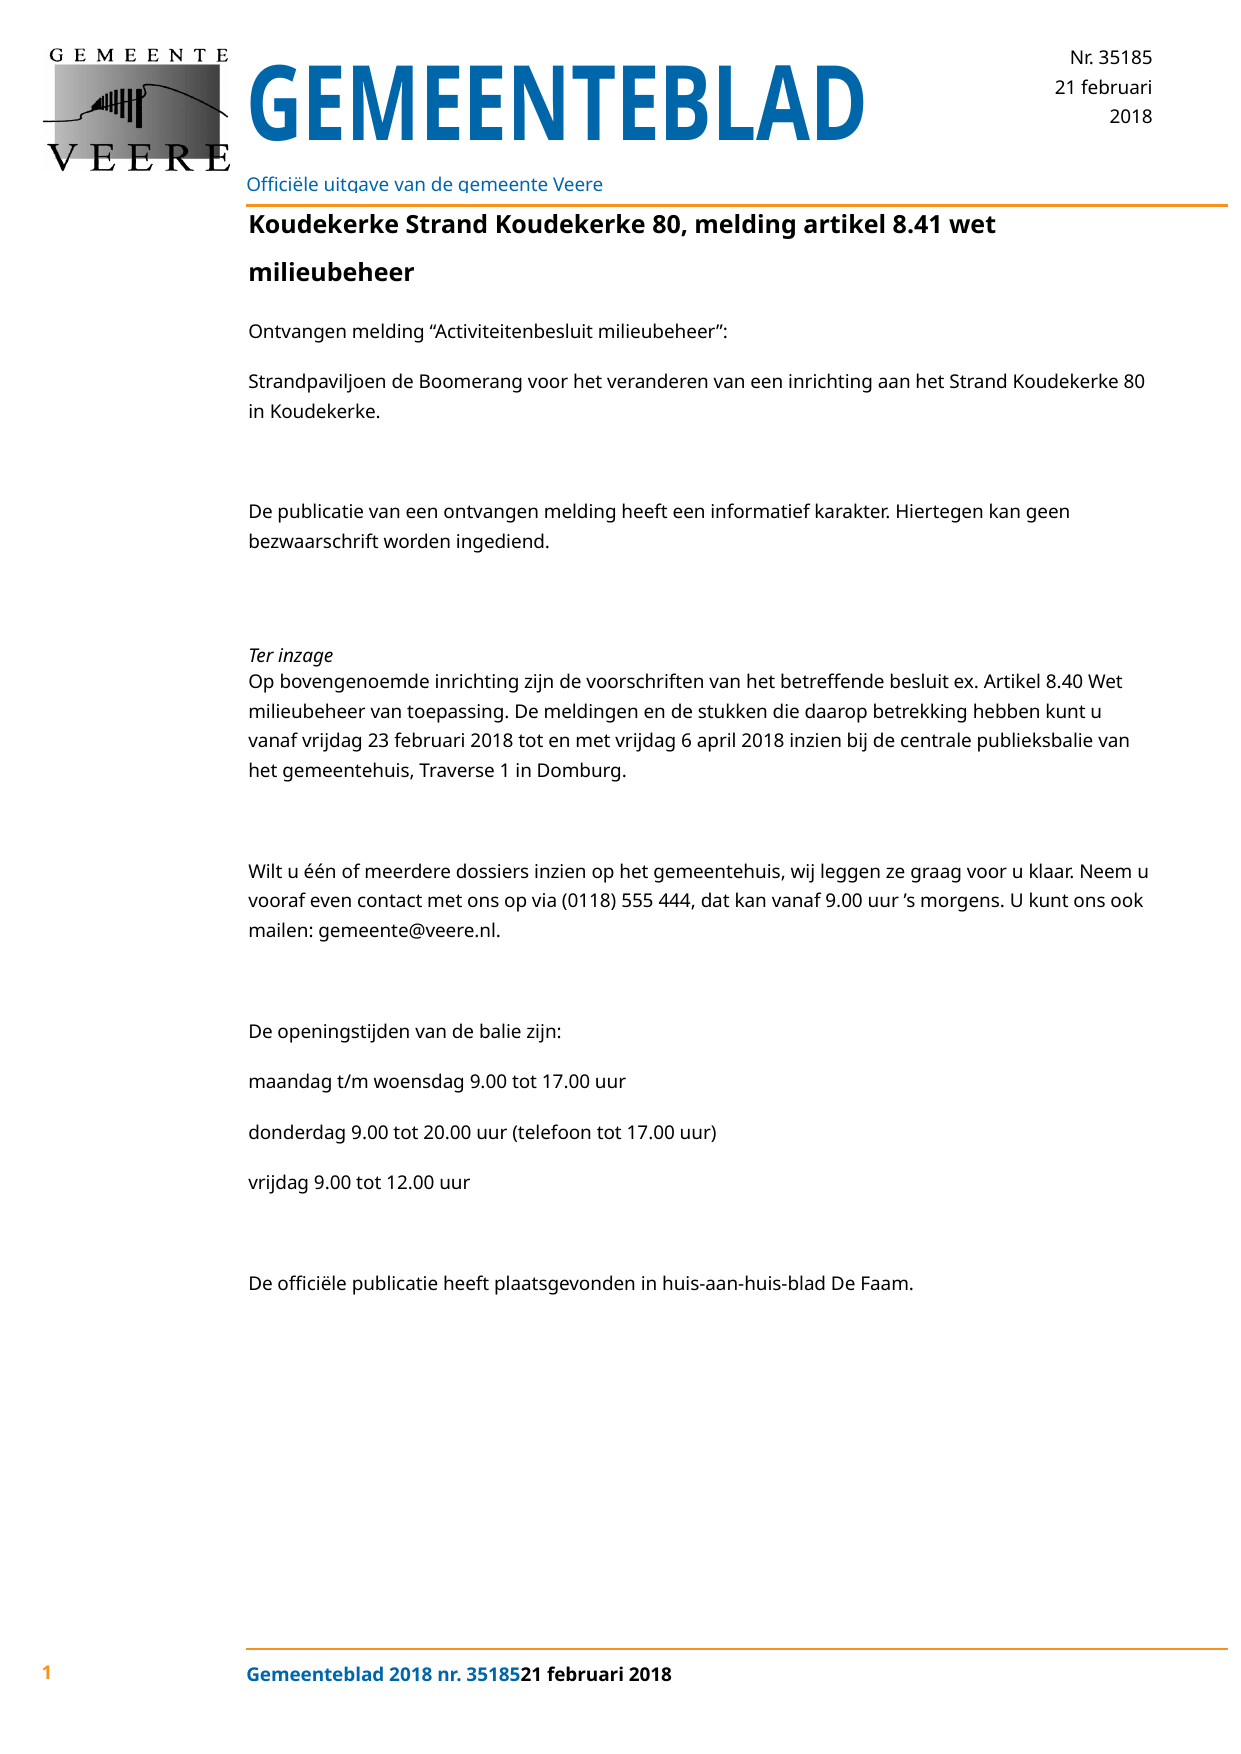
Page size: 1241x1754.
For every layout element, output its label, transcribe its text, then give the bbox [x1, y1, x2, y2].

text Strandpaviljoen de Boomerang voor het veranderen van een inrichting aan het Strand Koudekerke 80 in Koudekerke. [248, 368, 1152, 424]
text donderdag 9.00 tot 20.00 uur (telefoon tot 17.00 uur) [248, 1119, 1152, 1144]
text Ontvangen melding “Activiteitenbesluit milieubeheer”: [248, 318, 1152, 344]
text De publicatie van een ontvangen melding heeft een informatief karakter. Hiertegen kan geen bezwaarschrift worden ingediend. [248, 499, 1152, 554]
text De officiële publicatie heeft plaatsgevonden in huis-aan-huis-blad De Faam. [248, 1270, 1152, 1296]
picture [41, 47, 231, 172]
text De openingstijden van de balie zijn: [248, 1018, 1152, 1044]
text Wilt u één of meerdere dossiers inzien op het gemeentehuis, wij leggen ze graag voor u klaar. Neem u vooraf even contact met ons op via (0118) 555 444, dat kan vanaf 9.00 uur ’s morgens. U kunt ons ook mailen: gemeente@veere.nl. [248, 858, 1152, 943]
text vrijdag 9.00 tot 12.00 uur [248, 1169, 1152, 1195]
text Ter inzage [248, 643, 1152, 668]
text Op bovengenoemde inrichting zijn de voorschriften van het betreffende besluit ex. Artikel 8.40 Wet milieubeheer van toepassing. De meldingen en de stukken die daarop betrekking hebben kunt u vanaf vrijdag 23 februari 2018 tot en met vrijdag 6 april 2018 inzien bij de centrale publieksbalie van het gemeentehuis, Traverse 1 in Domburg. [248, 668, 1152, 783]
text Koudekerke Strand Koudekerke 80, melding artikel 8.41 wet milieubeheer [248, 207, 1152, 288]
text maandag t/m woensdag 9.00 tot 17.00 uur [248, 1068, 1152, 1094]
